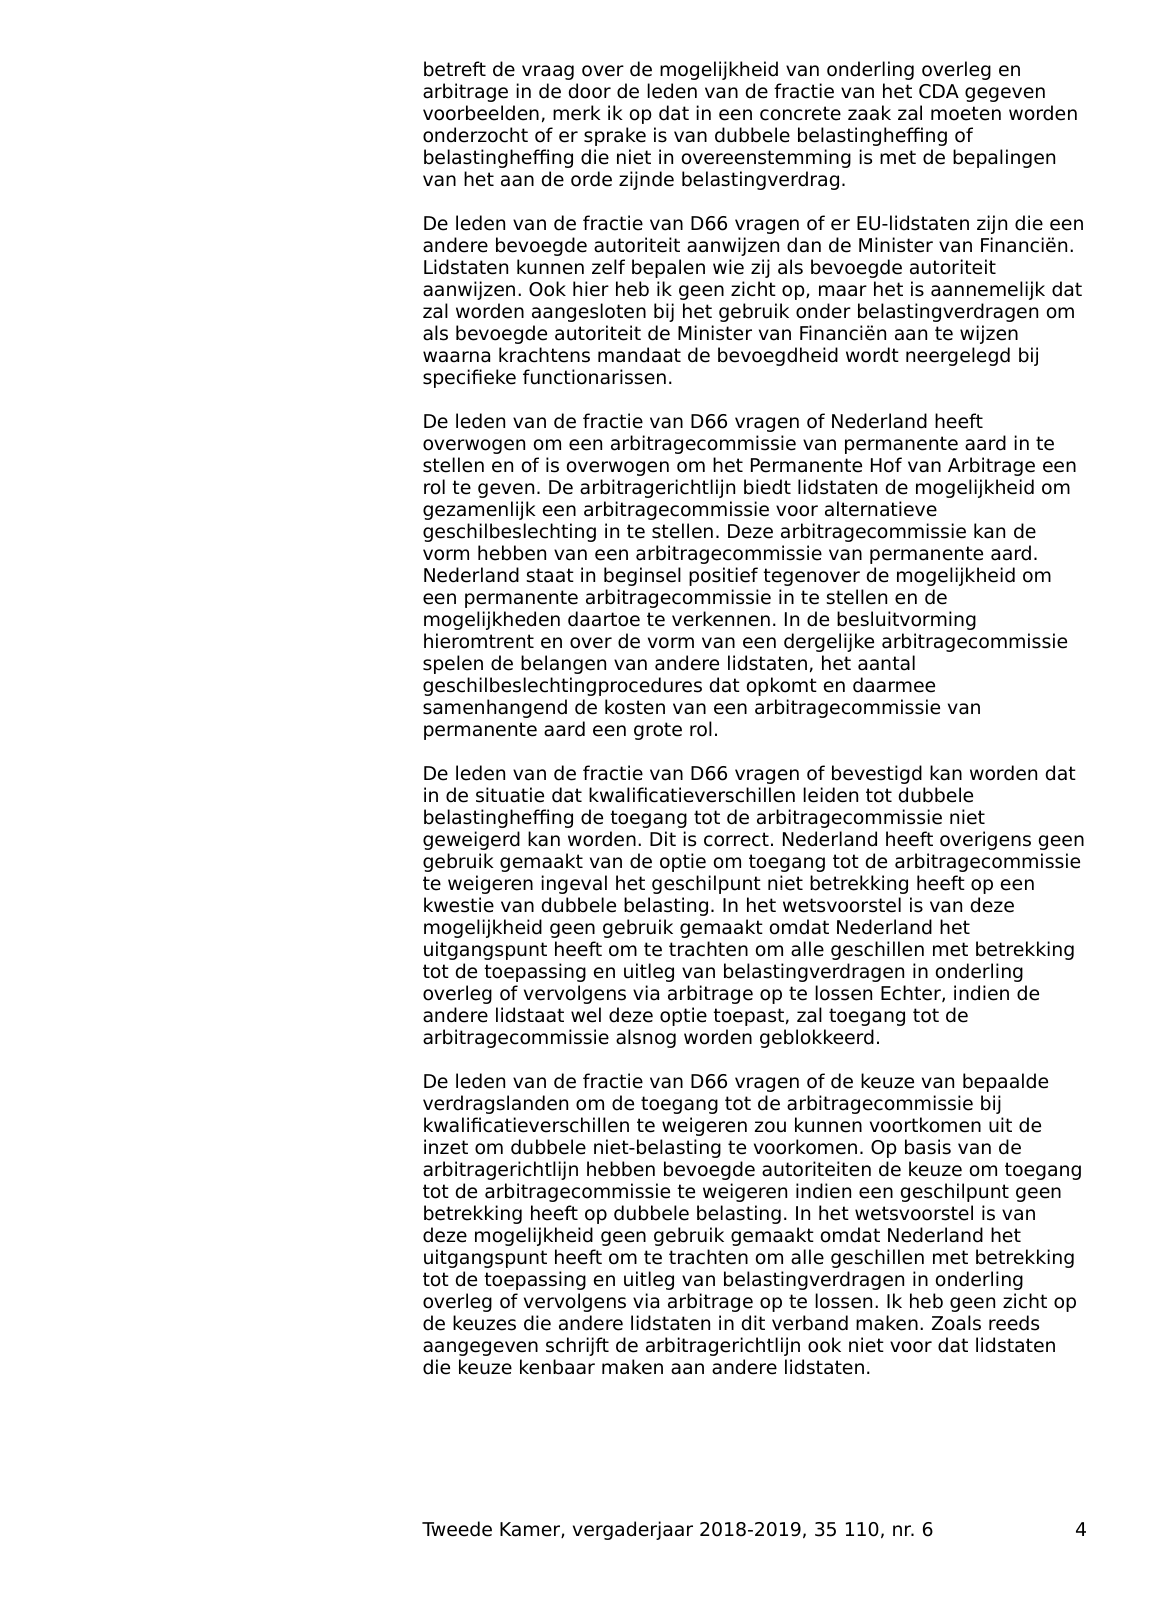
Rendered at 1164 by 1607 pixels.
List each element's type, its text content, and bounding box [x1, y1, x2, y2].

text De leden van de fractie van D66 vragen of de keuze van bepaalde verdragslanden om de toegang tot de arbitragecommissie bij kwalificatieverschillen te weigeren zou kunnen voortkomen uit de inzet om dubbele niet-belasting te voorkomen. Op basis van de arbitragerichtlijn hebben bevoegde autoriteiten de keuze om toegang tot de arbitragecommissie te weigeren indien een geschilpunt geen betrekking heeft op dubbele belasting. In het wetsvoorstel is van deze mogelijkheid geen gebruik gemaakt omdat Nederland het uitgangspunt heeft om te trachten om alle geschillen met betrekking tot de toepassing en uitleg van belastingverdragen in onderling overleg of vervolgens via arbitrage op te lossen. Ik heb geen zicht op de keuzes die andere lidstaten in dit verband maken. Zoals reeds aangegeven schrijft de arbitragerichtlijn ook niet voor dat lidstaten die keuze kenbaar maken aan andere lidstaten. [422, 1071, 1087, 1379]
text De leden van de fractie van D66 vragen of bevestigd kan worden dat in de situatie dat kwalificatieverschillen leiden tot dubbele belastingheffing de toegang tot de arbitragecommissie niet geweigerd kan worden. Dit is correct. Nederland heeft overigens geen gebruik gemaakt van de optie om toegang tot de arbitragecommissie te weigeren ingeval het geschilpunt niet betrekking heeft op een kwestie van dubbele belasting. In het wetsvoorstel is van deze mogelijkheid geen gebruik gemaakt omdat Nederland het uitgangspunt heeft om te trachten om alle geschillen met betrekking tot de toepassing en uitleg van belastingverdragen in onderling overleg of vervolgens via arbitrage op te lossen Echter, indien de andere lidstaat wel deze optie toepast, zal toegang tot de arbitragecommissie alsnog worden geblokkeerd. [422, 763, 1087, 1049]
text De leden van de fractie van D66 vragen of Nederland heeft overwogen om een arbitragecommissie van permanente aard in te stellen en of is overwogen om het Permanente Hof van Arbitrage een rol te geven. De arbitragerichtlijn biedt lidstaten de mogelijkheid om gezamenlijk een arbitragecommissie voor alternatieve geschilbeslechting in te stellen. Deze arbitragecommissie kan de vorm hebben van een arbitragecommissie van permanente aard. Nederland staat in beginsel positief tegenover de mogelijkheid om een permanente arbitragecommissie in te stellen en de mogelijkheden daartoe te verkennen. In de besluitvorming hieromtrent en over de vorm van een dergelijke arbitragecommissie spelen de belangen van andere lidstaten, het aantal geschilbeslechtingprocedures dat opkomt en daarmee samenhangend de kosten van een arbitragecommissie van permanente aard een grote rol. [422, 411, 1087, 741]
text betreft de vraag over de mogelijkheid van onderling overleg en arbitrage in de door de leden van de fractie van het CDA gegeven voorbeelden, merk ik op dat in een concrete zaak zal moeten worden onderzocht of er sprake is van dubbele belastingheffing of belastingheffing die niet in overeenstemming is met de bepalingen van het aan de orde zijnde belastingverdrag. [422, 59, 1087, 191]
text De leden van de fractie van D66 vragen of er EU-lidstaten zijn die een andere bevoegde autoriteit aanwijzen dan de Minister van Financiën. Lidstaten kunnen zelf bepalen wie zij als bevoegde autoriteit aanwijzen. Ook hier heb ik geen zicht op, maar het is aannemelijk dat zal worden aangesloten bij het gebruik onder belastingverdragen om als bevoegde autoriteit de Minister van Financiën aan te wijzen waarna krachtens mandaat de bevoegdheid wordt neergelegd bij specifieke functionarissen. [422, 213, 1087, 389]
